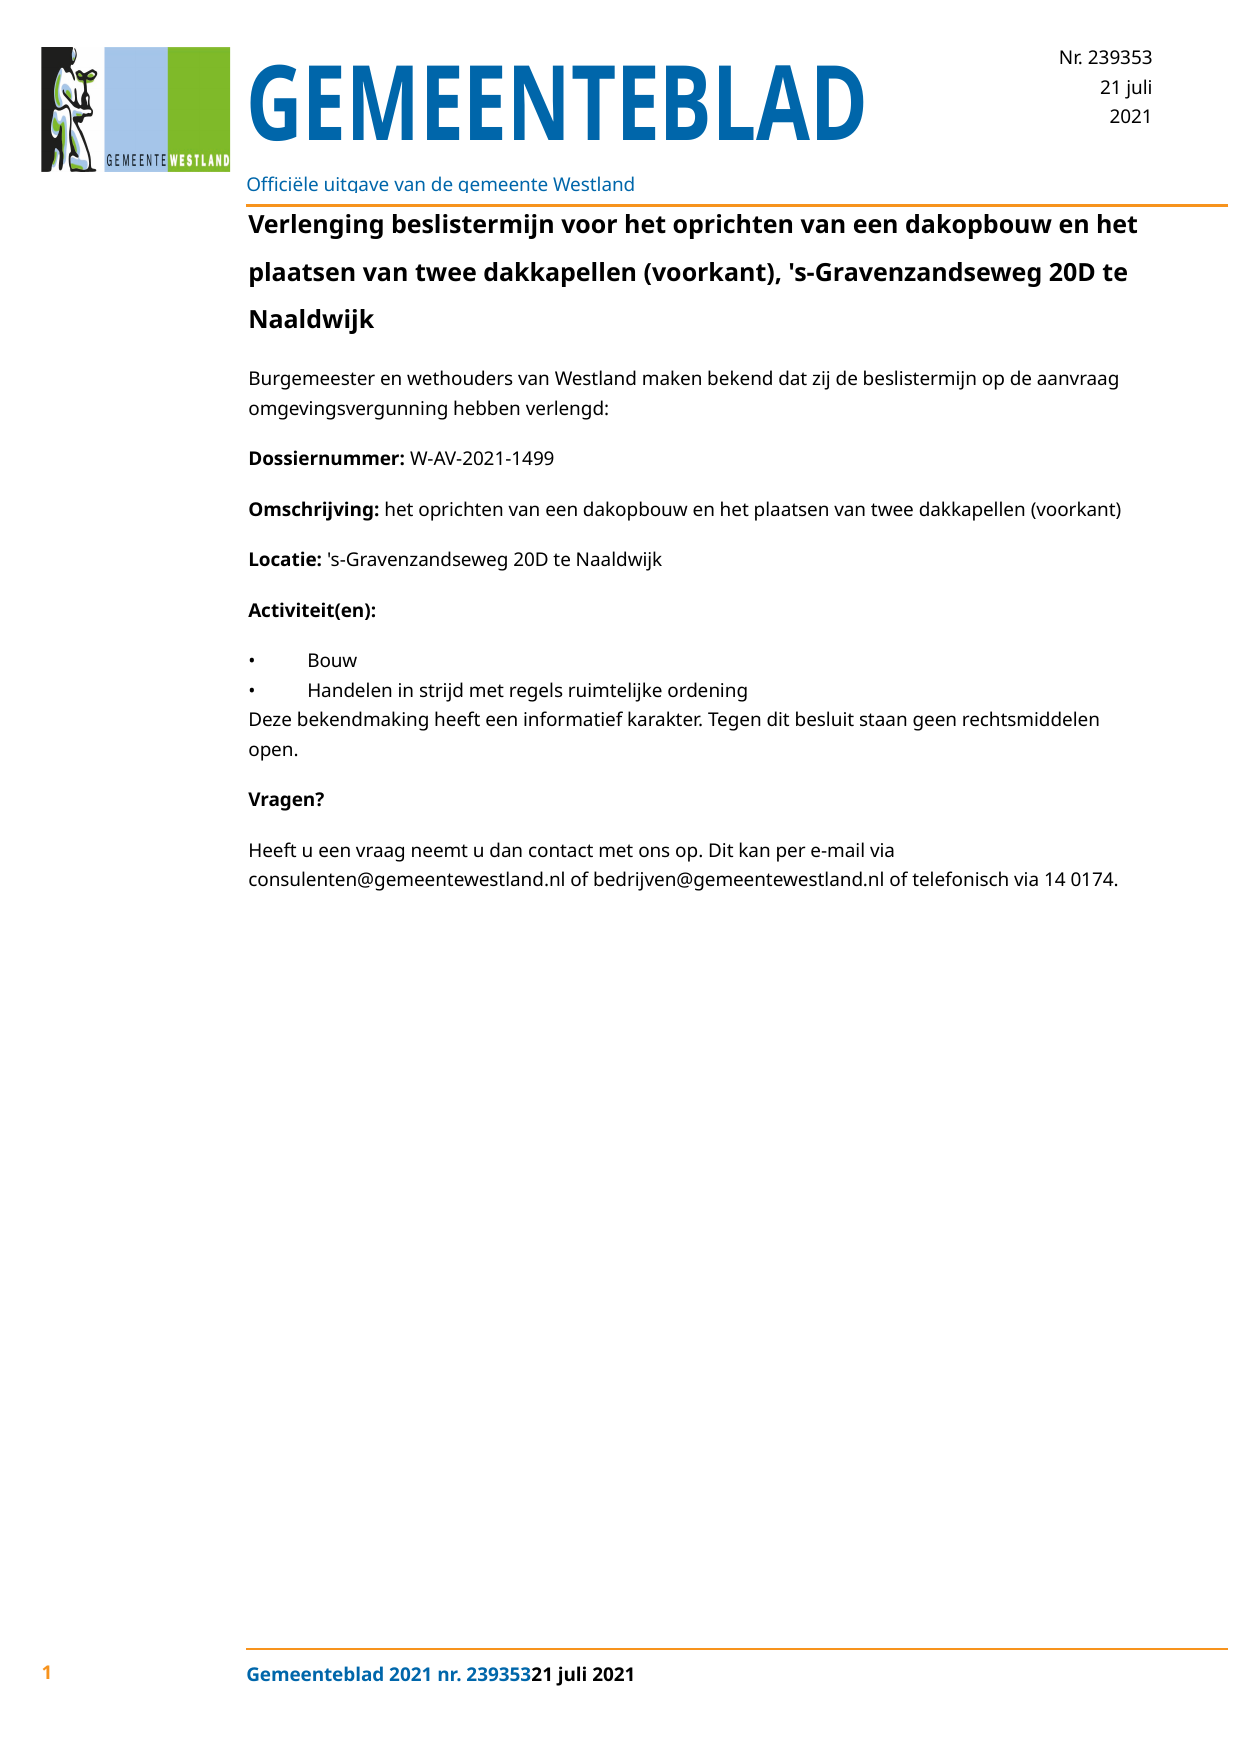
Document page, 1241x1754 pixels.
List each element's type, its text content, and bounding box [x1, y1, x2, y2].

text Vragen? [248, 786, 1152, 812]
text Dossiernummer: W-AV-2021-1499 [248, 446, 1152, 471]
text Locatie: 's-Gravenzandseweg 20D te Naaldwijk [248, 546, 1152, 572]
picture [41, 47, 231, 172]
text Deze bekendmaking heeft een informatief karakter. Tegen dit besluit staan geen rechtsmiddelen open. [248, 706, 1152, 762]
text Burgemeester en wethouders van Westland maken bekend dat zij de beslistermijn op de aanvraag omgevingsvergunning hebben verlengd: [248, 366, 1152, 421]
list Handelen in strijd met regels ruimtelijke ordening [248, 677, 1152, 702]
text Omschrijving: het oprichten van een dakopbouw en het plaatsen van twee dakkapellen (voorkant) [248, 496, 1152, 522]
text Heeft u een vraag neemt u dan contact met ons op. Dit kan per e-mail via consulenten@gemeentewestland.nl of bedrijven@gemeentewestland.nl of telefonisch via 14 0174. [248, 837, 1152, 892]
list Bouw [248, 647, 1152, 673]
text Verlenging beslistermijn voor het oprichten van een dakopbouw en het plaatsen van twee dakkapellen (voorkant), 's-Gravenzandseweg 20D te Naaldwijk [248, 207, 1152, 336]
text Activiteit(en): [248, 597, 1152, 622]
